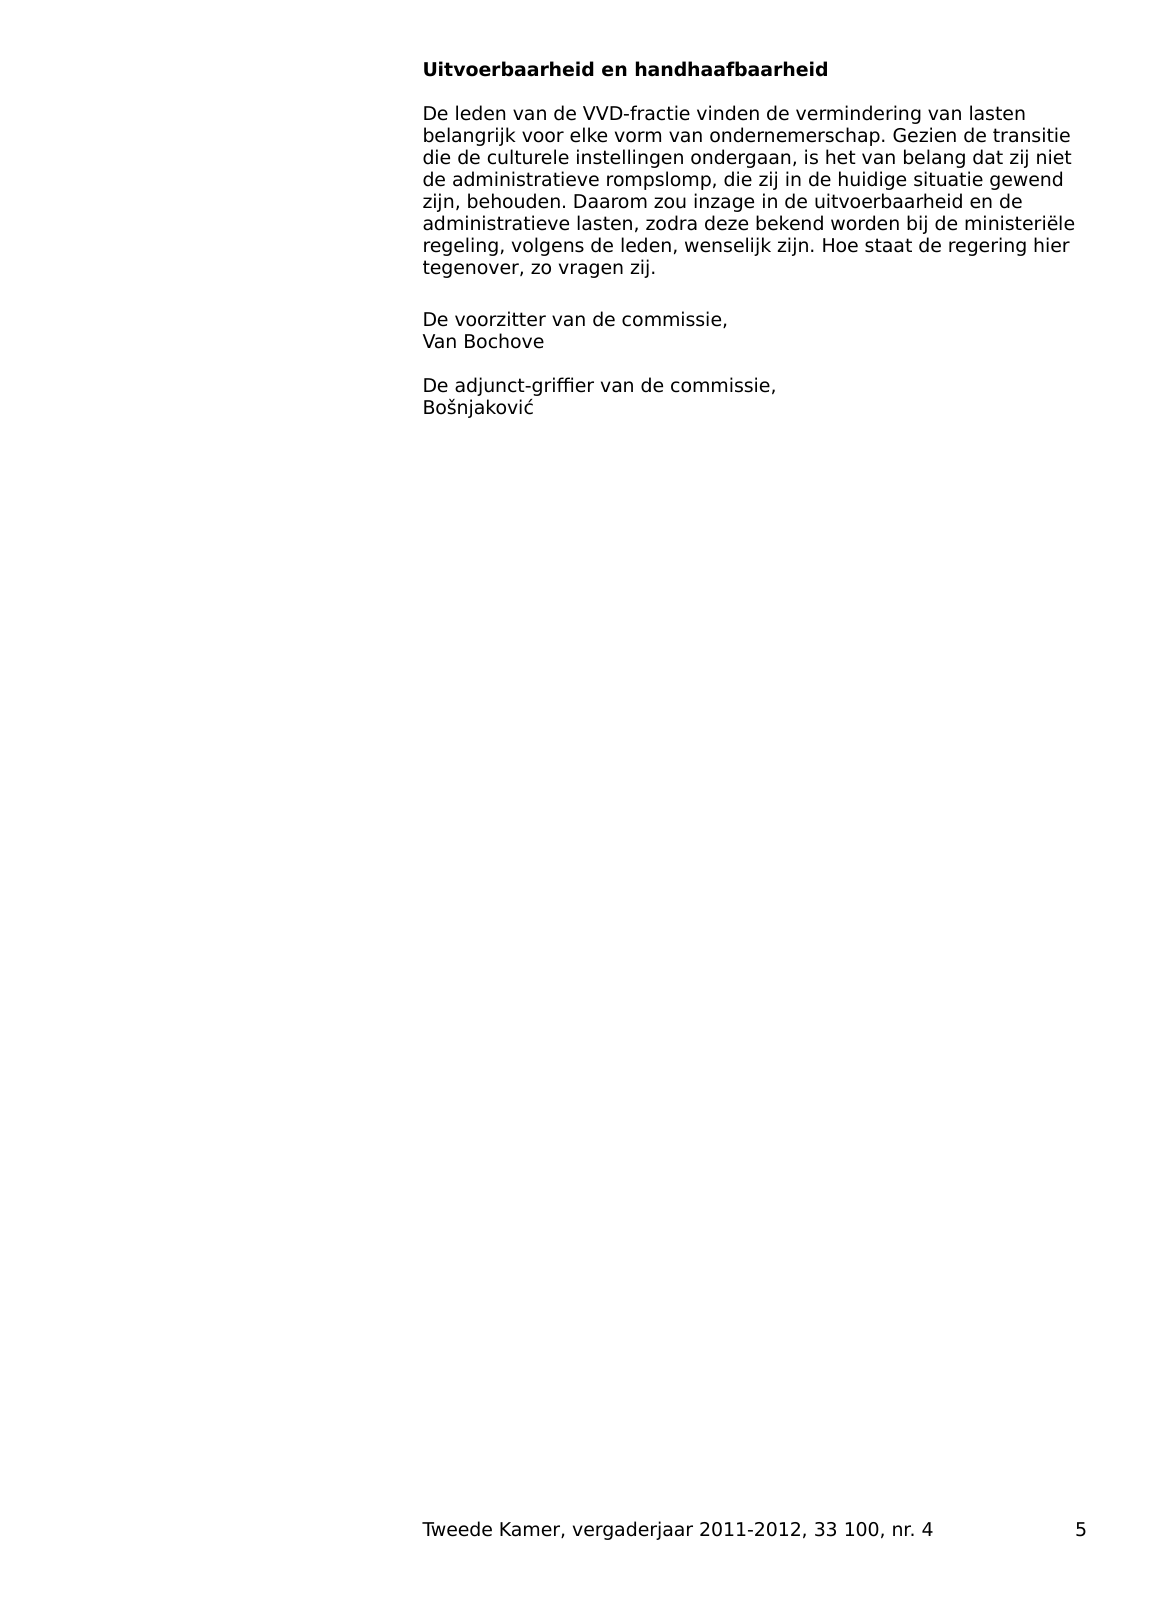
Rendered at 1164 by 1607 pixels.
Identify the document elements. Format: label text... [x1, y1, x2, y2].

text De adjunct-griffier van de commissie, Bošnjaković [422, 375, 1087, 419]
text De voorzitter van de commissie, Van Bochove [422, 309, 1087, 353]
text De leden van de VVD-fractie vinden de vermindering van lasten belangrijk voor elke vorm van ondernemerschap. Gezien de transitie die de culturele instellingen ondergaan, is het van belang dat zij niet de administratieve rompslomp, die zij in de huidige situatie gewend zijn, behouden. Daarom zou inzage in de uitvoerbaarheid en de administratieve lasten, zodra deze bekend worden bij de ministeriële regeling, volgens de leden, wenselijk zijn. Hoe staat de regering hier tegenover, zo vragen zij. [422, 103, 1087, 279]
subtitle Uitvoerbaarheid en handhaafbaarheid [422, 59, 1087, 81]
